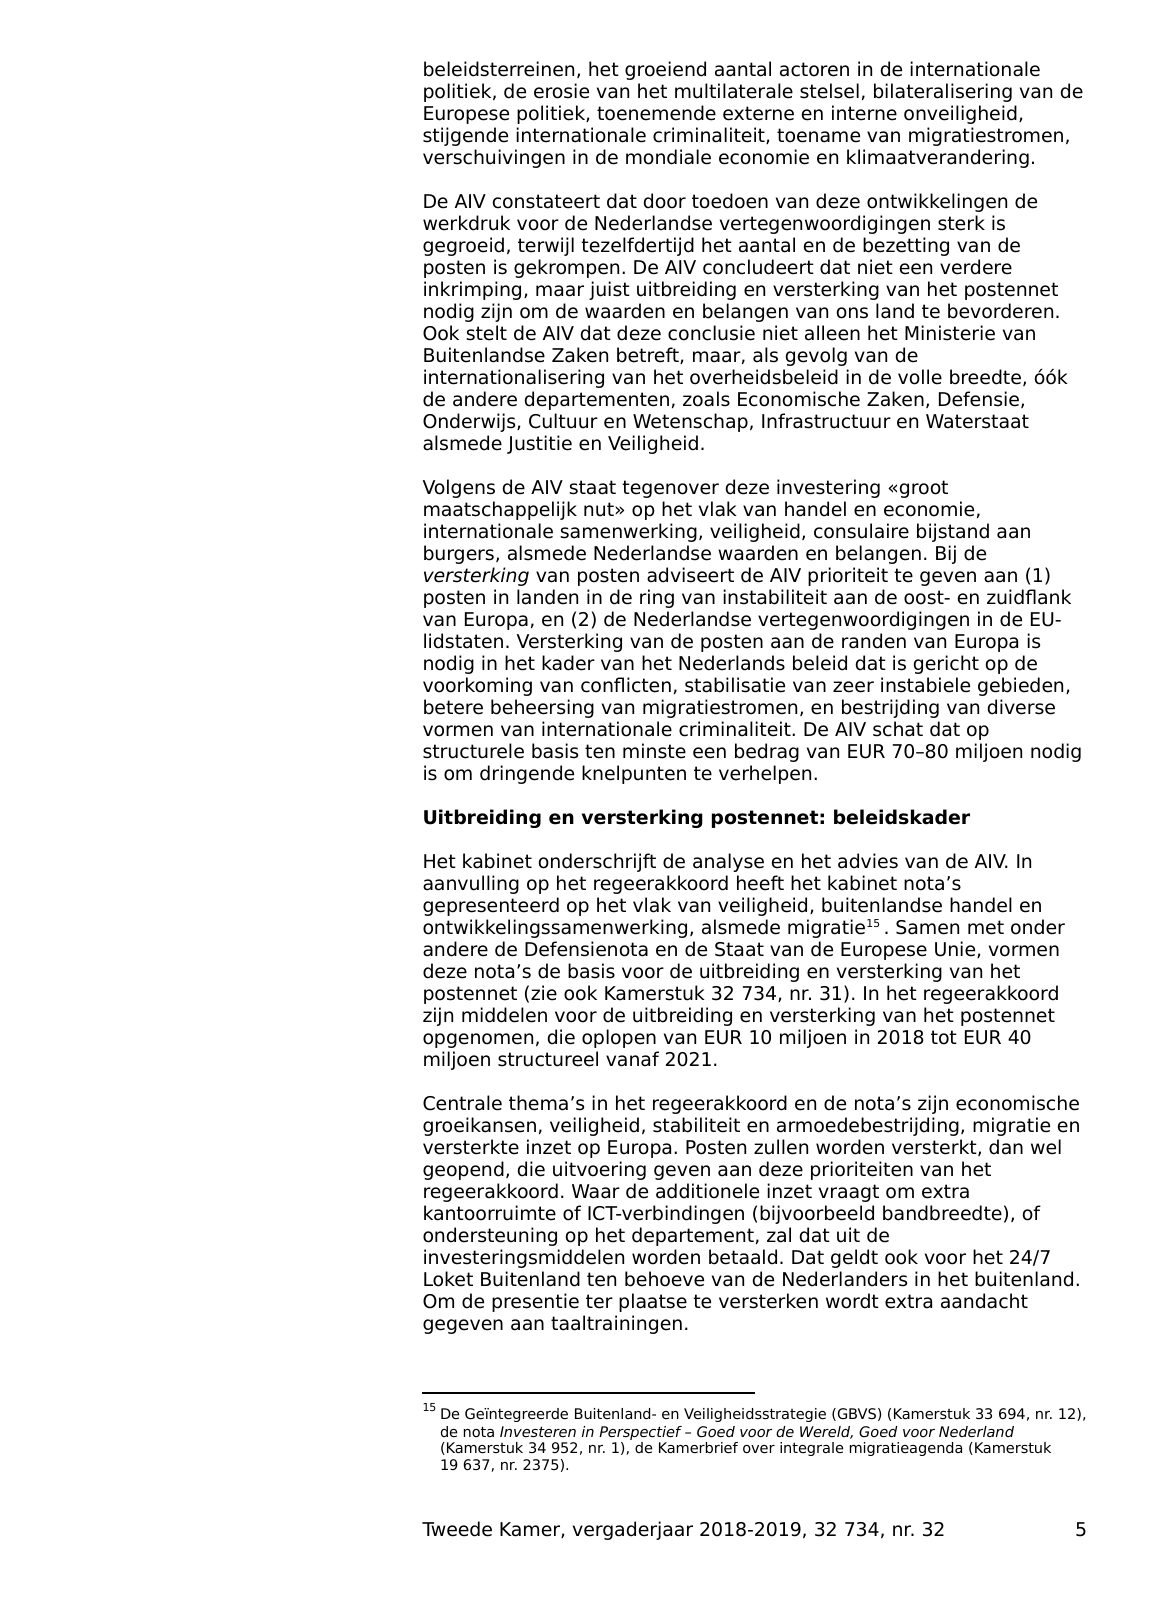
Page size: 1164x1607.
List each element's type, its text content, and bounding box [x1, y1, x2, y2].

text beleidsterreinen, het groeiend aantal actoren in de internationale politiek, de erosie van het multilaterale stelsel, bilateralisering van de Europese politiek, toenemende externe en interne onveiligheid, stijgende internationale criminaliteit, toename van migratiestromen, verschuivingen in de mondiale economie en klimaatverandering. [422, 59, 1087, 169]
text Het kabinet onderschrijft de analyse en het advies van de AIV. In aanvulling op het regeerakkoord heeft het kabinet nota’s gepresenteerd op het vlak van veiligheid, buitenlandse handel en ontwikkelingssamenwerking, alsmede migratie. Samen met onder andere de Defensienota en de Staat van de Europese Unie, vormen deze nota’s de basis voor de uitbreiding en versterking van het postennet (zie ook Kamerstuk 32 734, nr. 31). In het regeerakkoord zijn middelen voor de uitbreiding en versterking van het postennet opgenomen, die oplopen van EUR 10 miljoen in 2018 tot EUR 40 miljoen structureel vanaf 2021. [422, 851, 1087, 1071]
text De AIV constateert dat door toedoen van deze ontwikkelingen de werkdruk voor de Nederlandse vertegenwoordigingen sterk is gegroeid, terwijl tezelfdertijd het aantal en de bezetting van de posten is gekrompen. De AIV concludeert dat niet een verdere inkrimping, maar juist uitbreiding en versterking van het postennet nodig zijn om de waarden en belangen van ons land te bevorderen. Ook stelt de AIV dat deze conclusie niet alleen het Ministerie van Buitenlandse Zaken betreft, maar, als gevolg van de internationalisering van het overheidsbeleid in de volle breedte, óók de andere departementen, zoals Economische Zaken, Defensie, Onderwijs, Cultuur en Wetenschap, Infrastructuur en Waterstaat alsmede Justitie en Veiligheid. [422, 191, 1087, 455]
text Volgens de AIV staat tegenover deze investering «groot maatschappelijk nut» op het vlak van handel en economie, internationale samenwerking, veiligheid, consulaire bijstand aan burgers, alsmede Nederlandse waarden en belangen. Bij de versterking van posten adviseert de AIV prioriteit te geven aan (1) posten in landen in de ring van instabiliteit aan de oost- en zuidflank van Europa, en (2) de Nederlandse vertegenwoordigingen in de EU-lidstaten. Versterking van de posten aan de randen van Europa is nodig in het kader van het Nederlands beleid dat is gericht op de voorkoming van conflicten, stabilisatie van zeer instabiele gebieden, betere beheersing van migratiestromen, en bestrijding van diverse vormen van internationale criminaliteit. De AIV schat dat op structurele basis ten minste een bedrag van EUR 70–80 miljoen nodig is om dringende knelpunten te verhelpen. [422, 477, 1087, 785]
subtitle Uitbreiding en versterking postennet: beleidskader [422, 807, 1087, 829]
text De Geïntegreerde Buitenland- en Veiligheidsstrategie (GBVS) (Kamerstuk 33 694, nr. 12), de nota Investeren in Perspectief – Goed voor de Wereld, Goed voor Nederland (Kamerstuk 34 952, nr. 1), de Kamerbrief over integrale migratieagenda (Kamerstuk 19 637, nr. 2375). [422, 1402, 1087, 1474]
text Centrale thema’s in het regeerakkoord en de nota’s zijn economische groeikansen, veiligheid, stabiliteit en armoedebestrijding, migratie en versterkte inzet op Europa. Posten zullen worden versterkt, dan wel geopend, die uitvoering geven aan deze prioriteiten van het regeerakkoord. Waar de additionele inzet vraagt om extra kantoorruimte of ICT-verbindingen (bijvoorbeeld bandbreedte), of ondersteuning op het departement, zal dat uit de investeringsmiddelen worden betaald. Dat geldt ook voor het 24/7 Loket Buitenland ten behoeve van de Nederlanders in het buitenland. Om de presentie ter plaatse te versterken wordt extra aandacht gegeven aan taaltrainingen. [422, 1093, 1087, 1335]
